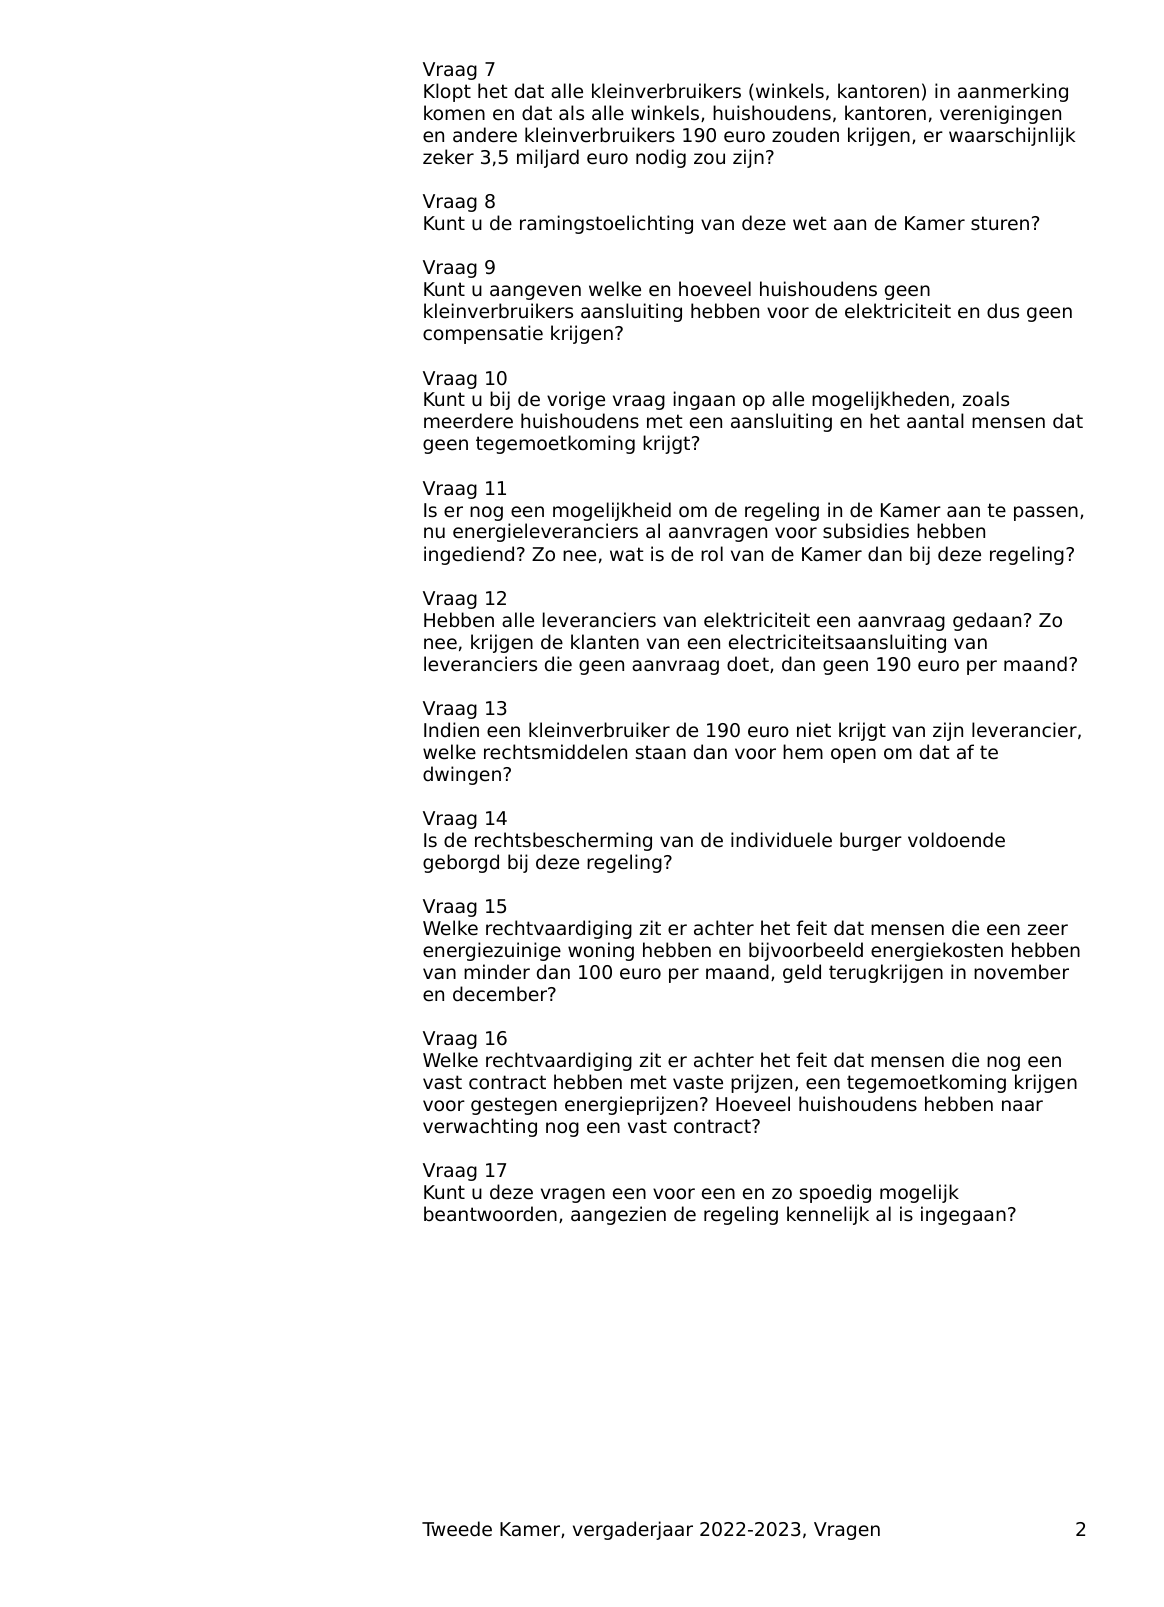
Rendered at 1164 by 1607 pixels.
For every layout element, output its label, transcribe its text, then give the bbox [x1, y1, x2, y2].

text Vraag 10 [422, 367, 1087, 389]
text Welke rechtvaardiging zit er achter het feit dat mensen die een zeer energiezuinige woning hebben en bijvoorbeeld energiekosten hebben van minder dan 100 euro per maand, geld terugkrijgen in november en december? [422, 918, 1087, 1006]
text Kunt u bij de vorige vraag ingaan op alle mogelijkheden, zoals meerdere huishoudens met een aansluiting en het aantal mensen dat geen tegemoetkoming krijgt? [422, 389, 1087, 455]
text Vraag 9 [422, 257, 1087, 279]
text Is er nog een mogelijkheid om de regeling in de Kamer aan te passen, nu energieleveranciers al aanvragen voor subsidies hebben ingediend? Zo nee, wat is de rol van de Kamer dan bij deze regeling? [422, 499, 1087, 565]
text Is de rechtsbescherming van de individuele burger voldoende geborgd bij deze regeling? [422, 830, 1087, 874]
text Vraag 7 [422, 59, 1087, 81]
text Kunt u aangeven welke en hoeveel huishoudens geen kleinverbruikers aansluiting hebben voor de elektriciteit en dus geen compensatie krijgen? [422, 279, 1087, 345]
text Vraag 15 [422, 896, 1087, 918]
text Klopt het dat alle kleinverbruikers (winkels, kantoren) in aanmerking komen en dat als alle winkels, huishoudens, kantoren, verenigingen en andere kleinverbruikers 190 euro zouden krijgen, er waarschijnlijk zeker 3,5 miljard euro nodig zou zijn? [422, 81, 1087, 169]
text Kunt u deze vragen een voor een en zo spoedig mogelijk beantwoorden, aangezien de regeling kennelijk al is ingegaan? [422, 1182, 1087, 1226]
text Vraag 11 [422, 477, 1087, 499]
text Vraag 17 [422, 1160, 1087, 1182]
text Kunt u de ramingstoelichting van deze wet aan de Kamer sturen? [422, 213, 1087, 235]
text Hebben alle leveranciers van elektriciteit een aanvraag gedaan? Zo nee, krijgen de klanten van een electriciteitsaansluiting van leveranciers die geen aanvraag doet, dan geen 190 euro per maand? [422, 609, 1087, 676]
text Welke rechtvaardiging zit er achter het feit dat mensen die nog een vast contract hebben met vaste prijzen, een tegemoetkoming krijgen voor gestegen energieprijzen? Hoeveel huishoudens hebben naar verwachting nog een vast contract? [422, 1050, 1087, 1138]
text Vraag 8 [422, 191, 1087, 213]
text Vraag 16 [422, 1028, 1087, 1050]
text Vraag 14 [422, 808, 1087, 830]
text Vraag 12 [422, 588, 1087, 609]
text Indien een kleinverbruiker de 190 euro niet krijgt van zijn leverancier, welke rechtsmiddelen staan dan voor hem open om dat af te dwingen? [422, 720, 1087, 786]
text Vraag 13 [422, 698, 1087, 720]
